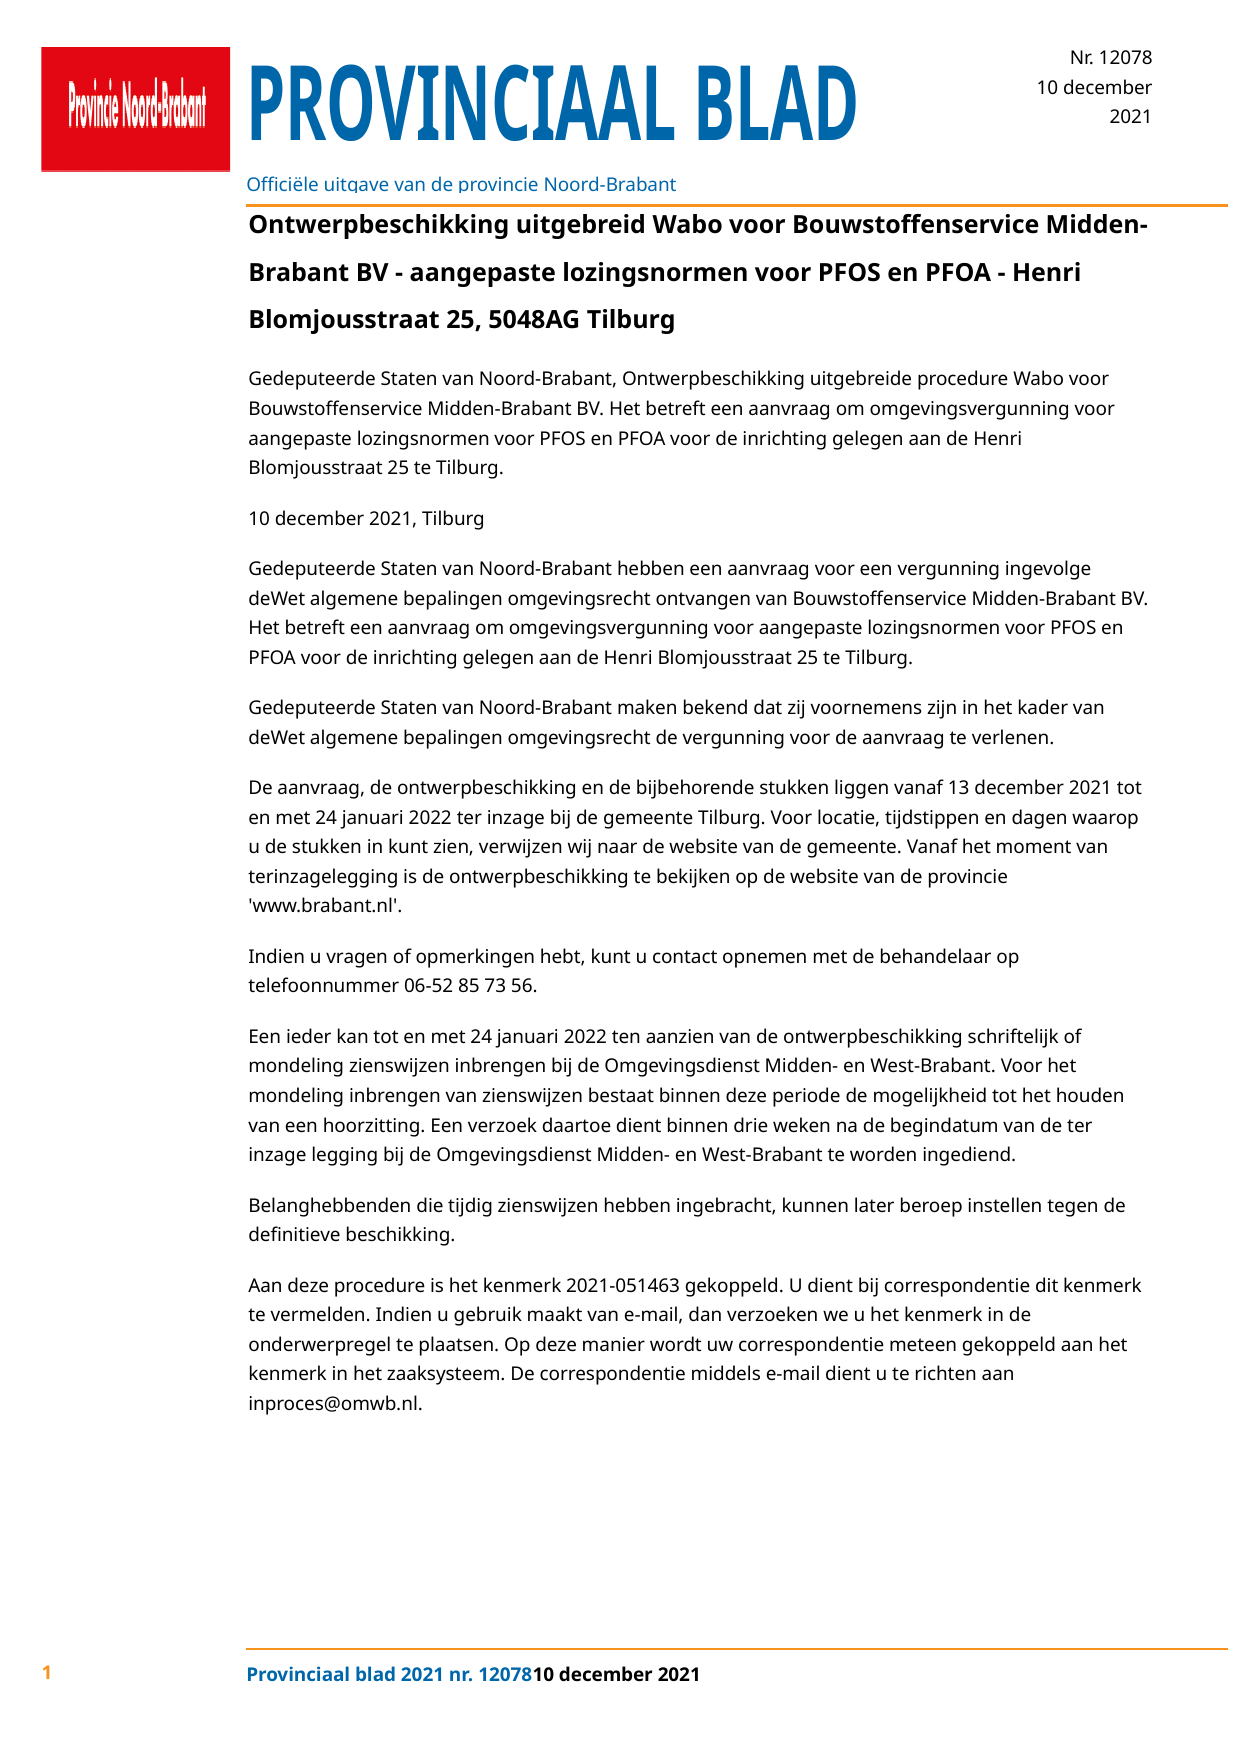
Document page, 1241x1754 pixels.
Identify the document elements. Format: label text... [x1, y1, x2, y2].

text Een ieder kan tot en met 24 januari 2022 ten aanzien van de ontwerpbeschikking schriftelijk of mondeling zienswijzen inbrengen bij de Omgevingsdienst Midden- en West-Brabant. Voor het mondeling inbrengen van zienswijzen bestaat binnen deze periode de mogelijkheid tot het houden van een hoorzitting. Een verzoek daartoe dient binnen drie weken na de begindatum van de ter inzage legging bij de Omgevingsdienst Midden- en West-Brabant te worden ingediend. [248, 1023, 1152, 1167]
text Aan deze procedure is het kenmerk 2021-051463 gekoppeld. U dient bij correspondentie dit kenmerk te vermelden. Indien u gebruik maakt van e-mail, dan verzoeken we u het kenmerk in de onderwerpregel te plaatsen. Op deze manier wordt uw correspondentie meteen gekoppeld aan het kenmerk in het zaaksysteem. De correspondentie middels e-mail dient u te richten aan inproces@omwb.nl. [248, 1272, 1152, 1416]
text Indien u vragen of opmerkingen hebt, kunt u contact opnemen met de behandelaar op telefoonnummer 06-52 85 73 56. [248, 943, 1152, 998]
text De aanvraag, de ontwerpbeschikking en de bijbehorende stukken liggen vanaf 13 december 2021 tot en met 24 januari 2022 ter inzage bij de gemeente Tilburg. Voor locatie, tijdstippen en dagen waarop u de stukken in kunt zien, verwijzen wij naar de website van de gemeente. Vanaf het moment van terinzagelegging is de ontwerpbeschikking te bekijken op de website van de provincie 'www.brabant.nl'. [248, 774, 1152, 918]
text Gedeputeerde Staten van Noord-Brabant hebben een aanvraag voor een vergunning ingevolge deWet algemene bepalingen omgevingsrecht ontvangen van Bouwstoffenservice Midden-Brabant BV. Het betreft een aanvraag om omgevingsvergunning voor aangepaste lozingsnormen voor PFOS en PFOA voor de inrichting gelegen aan de Henri Blomjousstraat 25 te Tilburg. [248, 555, 1152, 669]
text Belanghebbenden die tijdig zienswijzen hebben ingebracht, kunnen later beroep instellen tegen de definitieve beschikking. [248, 1192, 1152, 1247]
picture [41, 47, 231, 172]
text Gedeputeerde Staten van Noord-Brabant, Ontwerpbeschikking uitgebreide procedure Wabo voor Bouwstoffenservice Midden-Brabant BV. Het betreft een aanvraag om omgevingsvergunning voor aangepaste lozingsnormen voor PFOS en PFOA voor de inrichting gelegen aan de Henri Blomjousstraat 25 te Tilburg. [248, 366, 1152, 480]
text Ontwerpbeschikking uitgebreid Wabo voor Bouwstoffenservice Midden-Brabant BV - aangepaste lozingsnormen voor PFOS en PFOA - Henri Blomjousstraat 25, 5048AG Tilburg [248, 207, 1152, 336]
text Gedeputeerde Staten van Noord-Brabant maken bekend dat zij voornemens zijn in het kader van deWet algemene bepalingen omgevingsrecht de vergunning voor de aanvraag te verlenen. [248, 694, 1152, 749]
text 10 december 2021, Tilburg [248, 505, 1152, 530]
